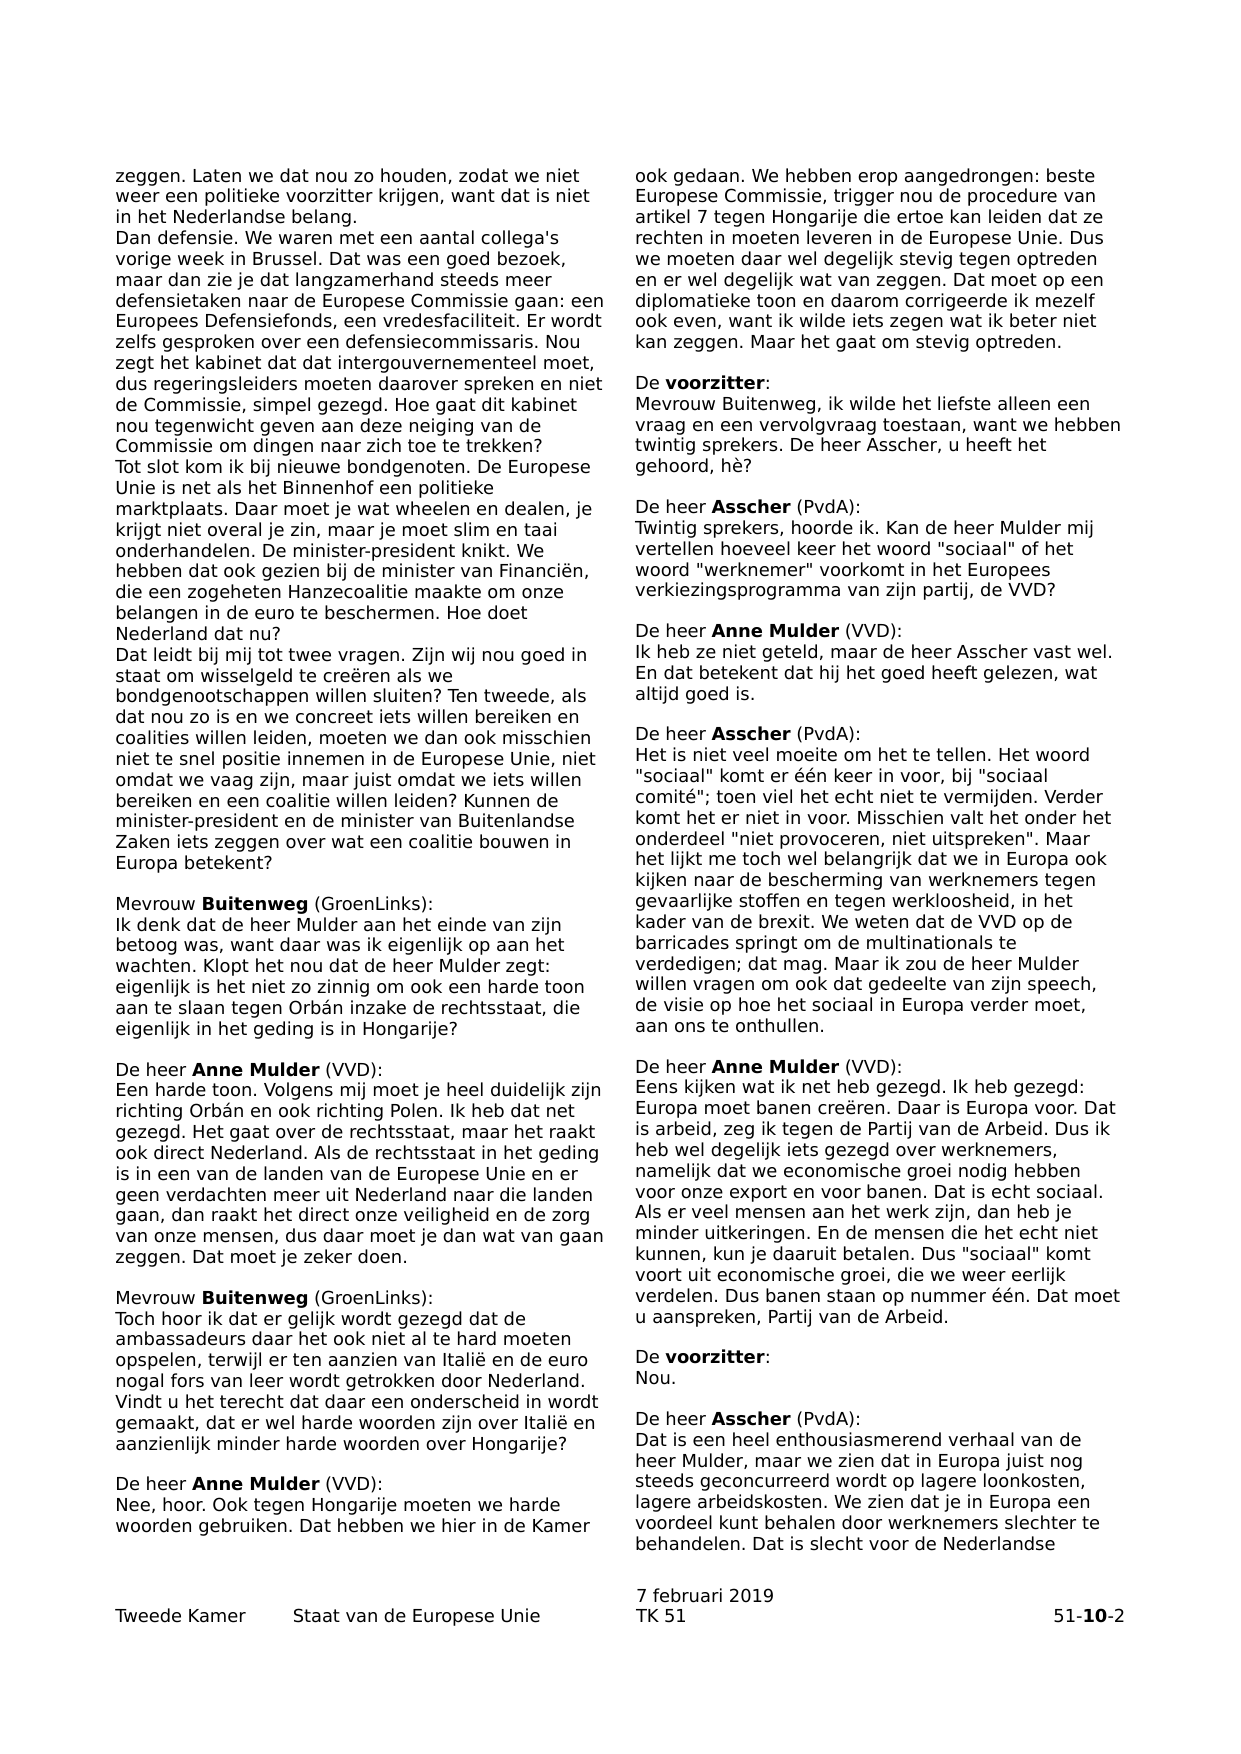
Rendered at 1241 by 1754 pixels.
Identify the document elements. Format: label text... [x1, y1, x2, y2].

text Eens kijken wat ik net heb gezegd. Ik heb gezegd: Europa moet banen creëren. Daar is Europa voor. Dat is arbeid, zeg ik tegen de Partij van de Arbeid. Dus ik heb wel degelijk iets gezegd over werknemers, namelijk dat we economische groei nodig hebben voor onze export en voor banen. Dat is echt sociaal. Als er veel mensen aan het werk zijn, dan heb je minder uitkeringen. En de mensen die het echt niet kunnen, kun je daaruit betalen. Dus "sociaal" komt voort uit economische groei, die we weer eerlijk verdelen. Dus banen staan op nummer één. Dat moet u aanspreken, Partij van de Arbeid. [635, 1077, 1125, 1327]
text Ik heb ze niet geteld, maar de heer Asscher vast wel. En dat betekent dat hij het goed heeft gelezen, wat altijd goed is. [635, 642, 1125, 704]
text De voorzitter: [635, 373, 1125, 393]
text Mevrouw Buitenweg, ik wilde het liefste alleen een vraag en een vervolgvraag toestaan, want we hebben twintig sprekers. De heer Asscher, u heeft het gehoord, hè? [635, 393, 1125, 477]
text Nee, hoor. Ook tegen Hongarije moeten we harde woorden gebruiken. Dat hebben we hier in de Kamer [115, 1495, 605, 1537]
text Tot slot kom ik bij nieuwe bondgenoten. De Europese Unie is net als het Binnenhof een politieke marktplaats. Daar moet je wat wheelen en dealen, je krijgt niet overal je zin, maar je moet slim en taai onderhandelen. De minister-president knikt. We hebben dat ook gezien bij de minister van Financiën, die een zogeheten Hanzecoalitie maakte om onze belangen in de euro te beschermen. Hoe doet Nederland dat nu? [115, 457, 605, 644]
text Toch hoor ik dat er gelijk wordt gezegd dat de ambassadeurs daar het ook niet al te hard moeten opspelen, terwijl er ten aanzien van Italië en de euro nogal fors van leer wordt getrokken door Nederland. Vindt u het terecht dat daar een onderscheid in wordt gemaakt, dat er wel harde woorden zijn over Italië en aanzienlijk minder harde woorden over Hongarije? [115, 1308, 605, 1454]
text De heer Asscher (PvdA): [635, 1409, 1125, 1429]
text Twintig sprekers, hoorde ik. Kan de heer Mulder mij vertellen hoeveel keer het woord "sociaal" of het woord "werknemer" voorkomt in het Europees verkiezingsprogramma van zijn partij, de VVD? [635, 518, 1125, 601]
text Dan defensie. We waren met een aantal collega's vorige week in Brussel. Dat was een goed bezoek, maar dan zie je dat langzamerhand steeds meer defensietaken naar de Europese Commissie gaan: een Europees Defensiefonds, een vredesfaciliteit. Er wordt zelfs gesproken over een defensiecommissaris. Nou zegt het kabinet dat dat intergouvernementeel moet, dus regeringsleiders moeten daarover spreken en niet de Commissie, simpel gezegd. Hoe gaat dit kabinet nou tegenwicht geven aan deze neiging van de Commissie om dingen naar zich toe te trekken? [115, 228, 605, 457]
text De heer Anne Mulder (VVD): [115, 1474, 605, 1495]
text Dat is een heel enthousiasmerend verhaal van de heer Mulder, maar we zien dat in Europa juist nog steeds geconcurreerd wordt op lagere loonkosten, lagere arbeidskosten. We zien dat je in Europa een voordeel kunt behalen door werknemers slechter te behandelen. Dat is slecht voor de Nederlandse [635, 1429, 1125, 1554]
text Dat leidt bij mij tot twee vragen. Zijn wij nou goed in staat om wisselgeld te creëren als we bondgenootschappen willen sluiten? Ten tweede, als dat nou zo is en we concreet iets willen bereiken en coalities willen leiden, moeten we dan ook misschien niet te snel positie innemen in de Europese Unie, niet omdat we vaag zijn, maar juist omdat we iets willen bereiken en een coalitie willen leiden? Kunnen de minister-president en de minister van Buitenlandse Zaken iets zeggen over wat een coalitie bouwen in Europa betekent? [115, 644, 605, 874]
text ook gedaan. We hebben erop aangedrongen: beste Europese Commissie, trigger nou de procedure van artikel 7 tegen Hongarije die ertoe kan leiden dat ze rechten in moeten leveren in de Europese Unie. Dus we moeten daar wel degelijk stevig tegen optreden en er wel degelijk wat van zeggen. Dat moet op een diplomatieke toon en daarom corrigeerde ik mezelf ook even, want ik wilde iets zegen wat ik beter niet kan zeggen. Maar het gaat om stevig optreden. [635, 165, 1125, 353]
text De voorzitter: [635, 1347, 1125, 1368]
text De heer Anne Mulder (VVD): [635, 621, 1125, 642]
text Het is niet veel moeite om het te tellen. Het woord "sociaal" komt er één keer in voor, bij "sociaal comité"; toen viel het echt niet te vermijden. Verder komt het er niet in voor. Misschien valt het onder het onderdeel "niet provoceren, niet uitspreken". Maar het lijkt me toch wel belangrijk dat we in Europa ook kijken naar de bescherming van werknemers tegen gevaarlijke stoffen en tegen werkloosheid, in het kader van de brexit. We weten dat de VVD op de barricades springt om de multinationals te verdedigen; dat mag. Maar ik zou de heer Mulder willen vragen om ook dat gedeelte van zijn speech, de visie op hoe het sociaal in Europa verder moet, aan ons te onthullen. [635, 745, 1125, 1037]
text Een harde toon. Volgens mij moet je heel duidelijk zijn richting Orbán en ook richting Polen. Ik heb dat net gezegd. Het gaat over de rechtsstaat, maar het raakt ook direct Nederland. Als de rechtsstaat in het geding is in een van de landen van de Europese Unie en er geen verdachten meer uit Nederland naar die landen gaan, dan raakt het direct onze veiligheid en de zorg van onze mensen, dus daar moet je dan wat van gaan zeggen. Dat moet je zeker doen. [115, 1080, 605, 1268]
text De heer Anne Mulder (VVD): [635, 1057, 1125, 1077]
text De heer Asscher (PvdA): [635, 724, 1125, 745]
text Ik denk dat de heer Mulder aan het einde van zijn betoog was, want daar was ik eigenlijk op aan het wachten. Klopt het nou dat de heer Mulder zegt: eigenlijk is het niet zo zinnig om ook een harde toon aan te slaan tegen Orbán inzake de rechtsstaat, die eigenlijk in het geding is in Hongarije? [115, 914, 605, 1039]
text Mevrouw Buitenweg (GroenLinks): [115, 894, 605, 914]
text Mevrouw Buitenweg (GroenLinks): [115, 1288, 605, 1308]
text De heer Anne Mulder (VVD): [115, 1059, 605, 1080]
text zeggen. Laten we dat nou zo houden, zodat we niet weer een politieke voorzitter krijgen, want dat is niet in het Nederlandse belang. [115, 165, 605, 228]
text Nou. [635, 1368, 1125, 1389]
text De heer Asscher (PvdA): [635, 497, 1125, 518]
